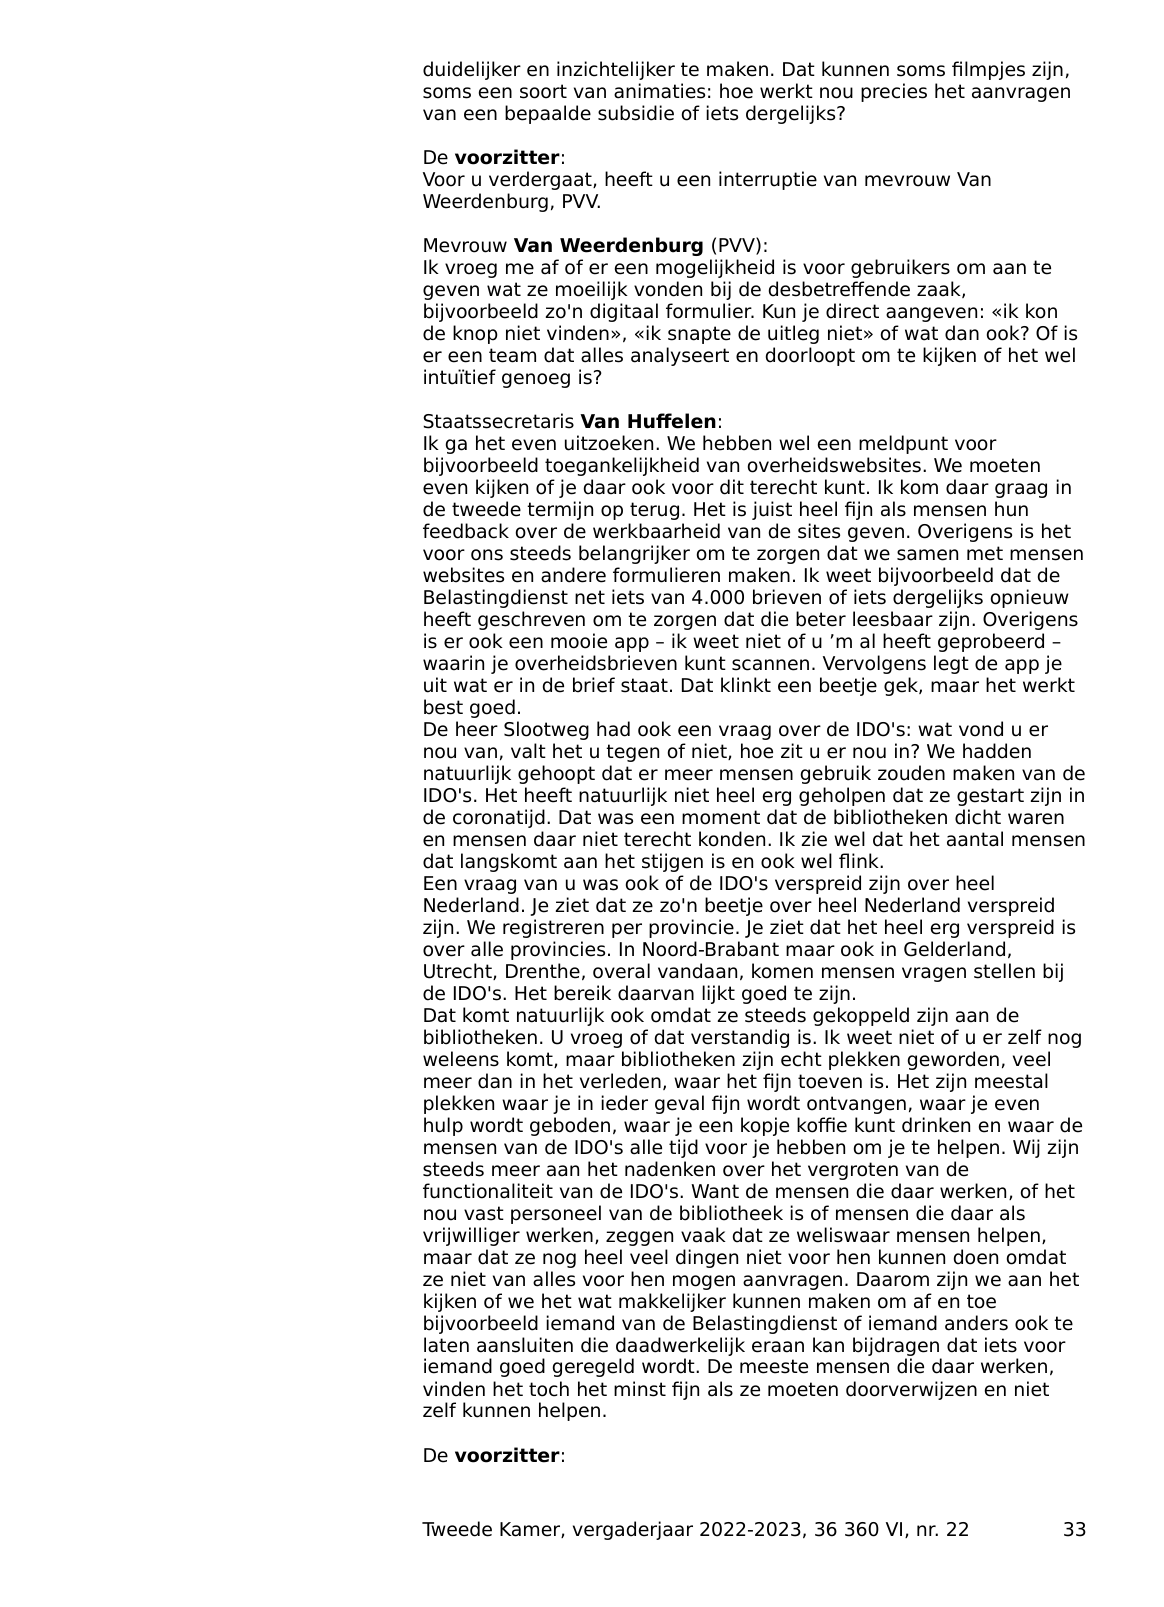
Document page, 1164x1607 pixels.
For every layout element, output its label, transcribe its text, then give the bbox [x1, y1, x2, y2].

text De heer Slootweg had ook een vraag over de IDO's: wat vond u er nou van, valt het u tegen of niet, hoe zit u er nou in? We hadden natuurlijk gehoopt dat er meer mensen gebruik zouden maken van de IDO's. Het heeft natuurlijk niet heel erg geholpen dat ze gestart zijn in de coronatijd. Dat was een moment dat de bibliotheken dicht waren en mensen daar niet terecht konden. Ik zie wel dat het aantal mensen dat langskomt aan het stijgen is en ook wel flink. [422, 719, 1087, 873]
text Dat komt natuurlijk ook omdat ze steeds gekoppeld zijn aan de bibliotheken. U vroeg of dat verstandig is. Ik weet niet of u er zelf nog weleens komt, maar bibliotheken zijn echt plekken geworden, veel meer dan in het verleden, waar het fijn toeven is. Het zijn meestal plekken waar je in ieder geval fijn wordt ontvangen, waar je even hulp wordt geboden, waar je een kopje koffie kunt drinken en waar de mensen van de IDO's alle tijd voor je hebben om je te helpen. Wij zijn steeds meer aan het nadenken over het vergroten van de functionaliteit van de IDO's. Want de mensen die daar werken, of het nou vast personeel van de bibliotheek is of mensen die daar als vrijwilliger werken, zeggen vaak dat ze weliswaar mensen helpen, maar dat ze nog heel veel dingen niet voor hen kunnen doen omdat ze niet van alles voor hen mogen aanvragen. Daarom zijn we aan het kijken of we het wat makkelijker kunnen maken om af en toe bijvoorbeeld iemand van de Belastingdienst of iemand anders ook te laten aansluiten die daadwerkelijk eraan kan bijdragen dat iets voor iemand goed geregeld wordt. De meeste mensen die daar werken, vinden het toch het minst fijn als ze moeten doorverwijzen en niet zelf kunnen helpen. [422, 1005, 1087, 1422]
text De voorzitter: [422, 1444, 1087, 1467]
text Een vraag van u was ook of de IDO's verspreid zijn over heel Nederland. Je ziet dat ze zo'n beetje over heel Nederland verspreid zijn. We registreren per provincie. Je ziet dat het heel erg verspreid is over alle provincies. In Noord-Brabant maar ook in Gelderland, Utrecht, Drenthe, overal vandaan, komen mensen vragen stellen bij de IDO's. Het bereik daarvan lijkt goed te zijn. [422, 873, 1087, 1005]
text Voor u verdergaat, heeft u een interruptie van mevrouw Van Weerdenburg, PVV. [422, 169, 1087, 213]
text Ik ga het even uitzoeken. We hebben wel een meldpunt voor bijvoorbeeld toegankelijkheid van overheidswebsites. We moeten even kijken of je daar ook voor dit terecht kunt. Ik kom daar graag in de tweede termijn op terug. Het is juist heel fijn als mensen hun feedback over de werkbaarheid van de sites geven. Overigens is het voor ons steeds belangrijker om te zorgen dat we samen met mensen websites en andere formulieren maken. Ik weet bijvoorbeeld dat de Belastingdienst net iets van 4.000 brieven of iets dergelijks opnieuw heeft geschreven om te zorgen dat die beter leesbaar zijn. Overigens is er ook een mooie app – ik weet niet of u ’m al heeft geprobeerd – waarin je overheidsbrieven kunt scannen. Vervolgens legt de app je uit wat er in de brief staat. Dat klinkt een beetje gek, maar het werkt best goed. [422, 433, 1087, 719]
text Staatssecretaris Van Huffelen: [422, 411, 1087, 433]
text duidelijker en inzichtelijker te maken. Dat kunnen soms filmpjes zijn, soms een soort van animaties: hoe werkt nou precies het aanvragen van een bepaalde subsidie of iets dergelijks? [422, 59, 1087, 125]
text Ik vroeg me af of er een mogelijkheid is voor gebruikers om aan te geven wat ze moeilijk vonden bij de desbetreffende zaak, bijvoorbeeld zo'n digitaal formulier. Kun je direct aangeven: «ik kon de knop niet vinden», «ik snapte de uitleg niet» of wat dan ook? Of is er een team dat alles analyseert en doorloopt om te kijken of het wel intuïtief genoeg is? [422, 257, 1087, 389]
text Mevrouw Van Weerdenburg (PVV): [422, 235, 1087, 257]
text De voorzitter: [422, 147, 1087, 169]
